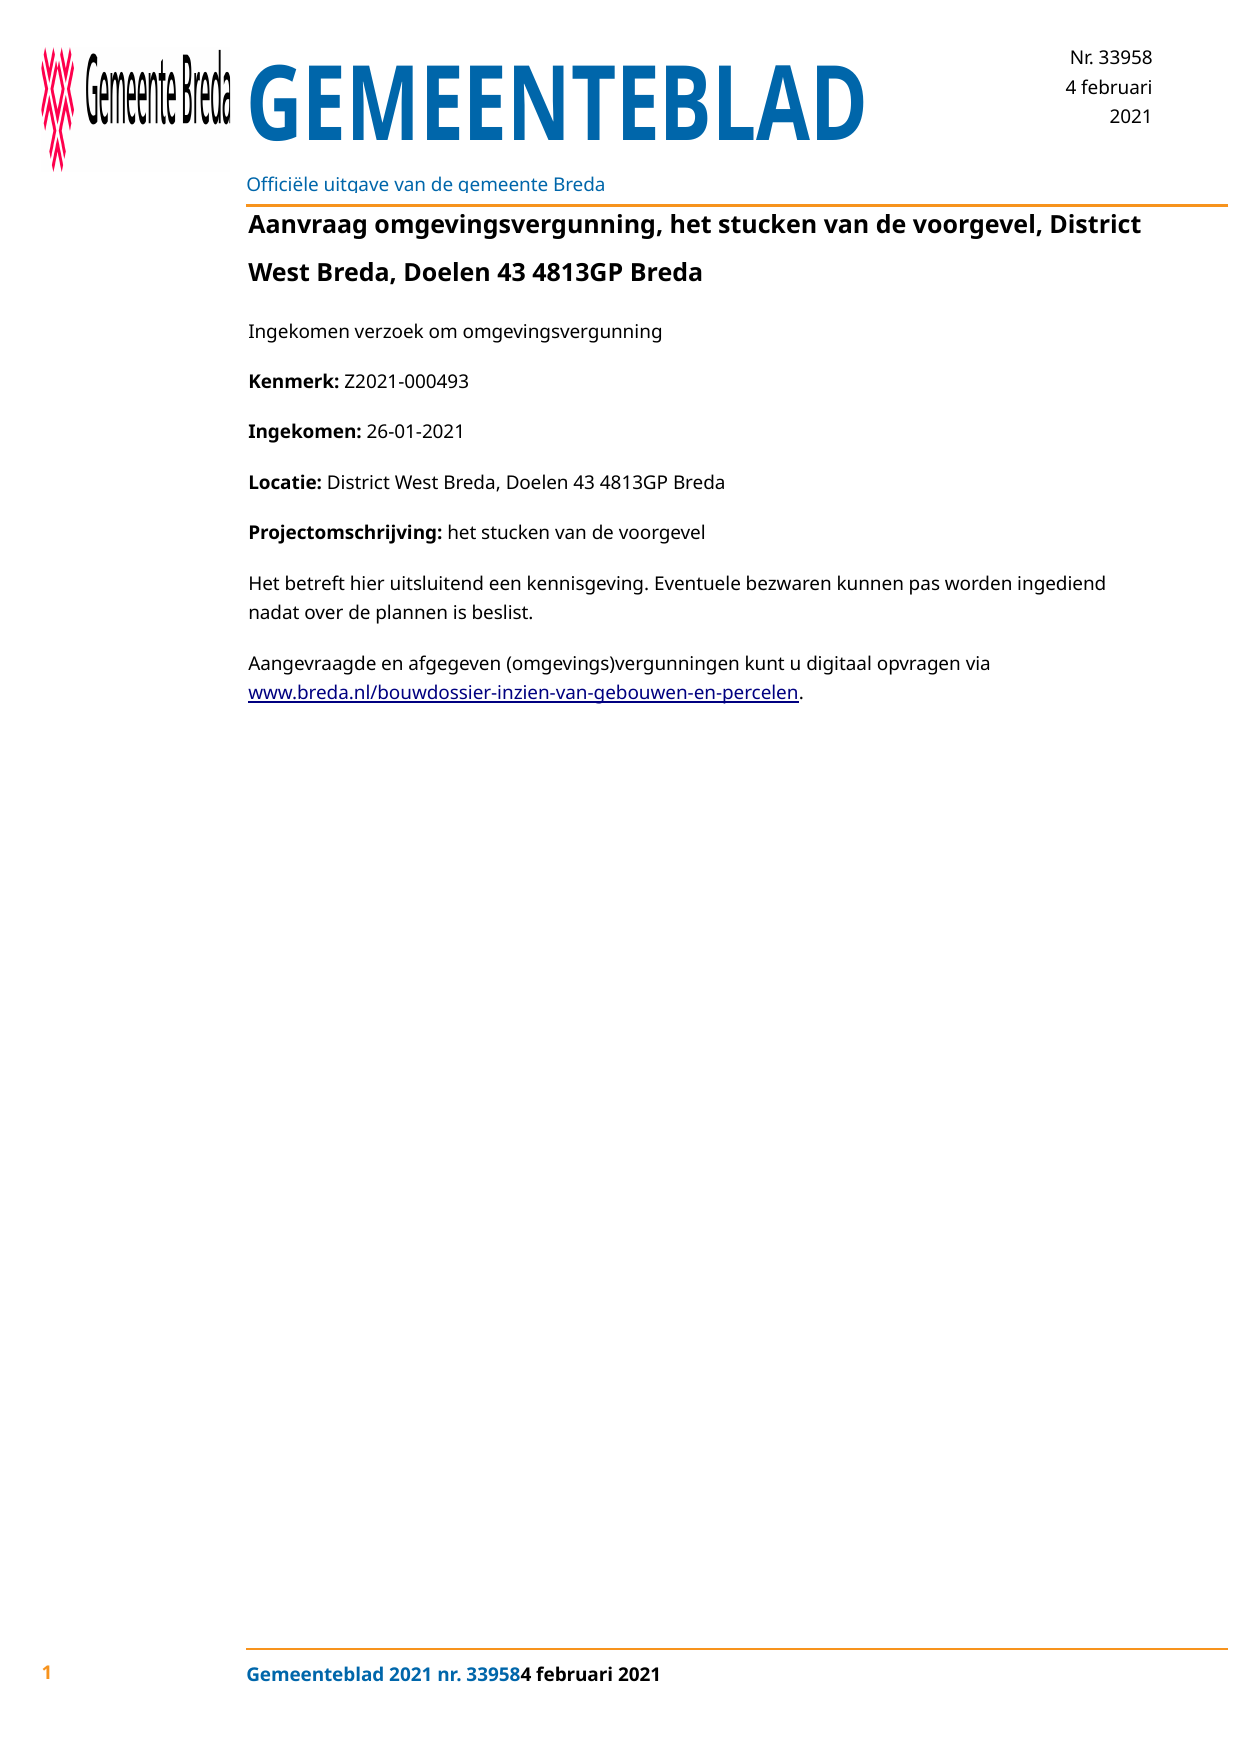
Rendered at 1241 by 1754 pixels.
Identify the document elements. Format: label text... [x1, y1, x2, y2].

text Ingekomen: 26-01-2021 [248, 419, 1152, 444]
picture [41, 47, 231, 172]
text Aanvraag omgevingsvergunning, het stucken van de voorgevel, District West Breda, Doelen 43 4813GP Breda [248, 207, 1152, 288]
text Projectomschrijving: het stucken van de voorgevel [248, 519, 1152, 545]
text Ingekomen verzoek om omgevingsvergunning [248, 318, 1152, 344]
text Het betreft hier uitsluitend een kennisgeving. Eventuele bezwaren kunnen pas worden ingediend nadat over de plannen is beslist. [248, 570, 1152, 625]
text Kenmerk: Z2021-000493 [248, 368, 1152, 394]
text Locatie: District West Breda, Doelen 43 4813GP Breda [248, 469, 1152, 495]
text Aangevraagde en afgegeven (omgevings)vergunningen kunt u digitaal opvragen via www.breda.nl/bouwdossier-inzien-van-gebouwen-en-percelen. [248, 650, 1152, 705]
